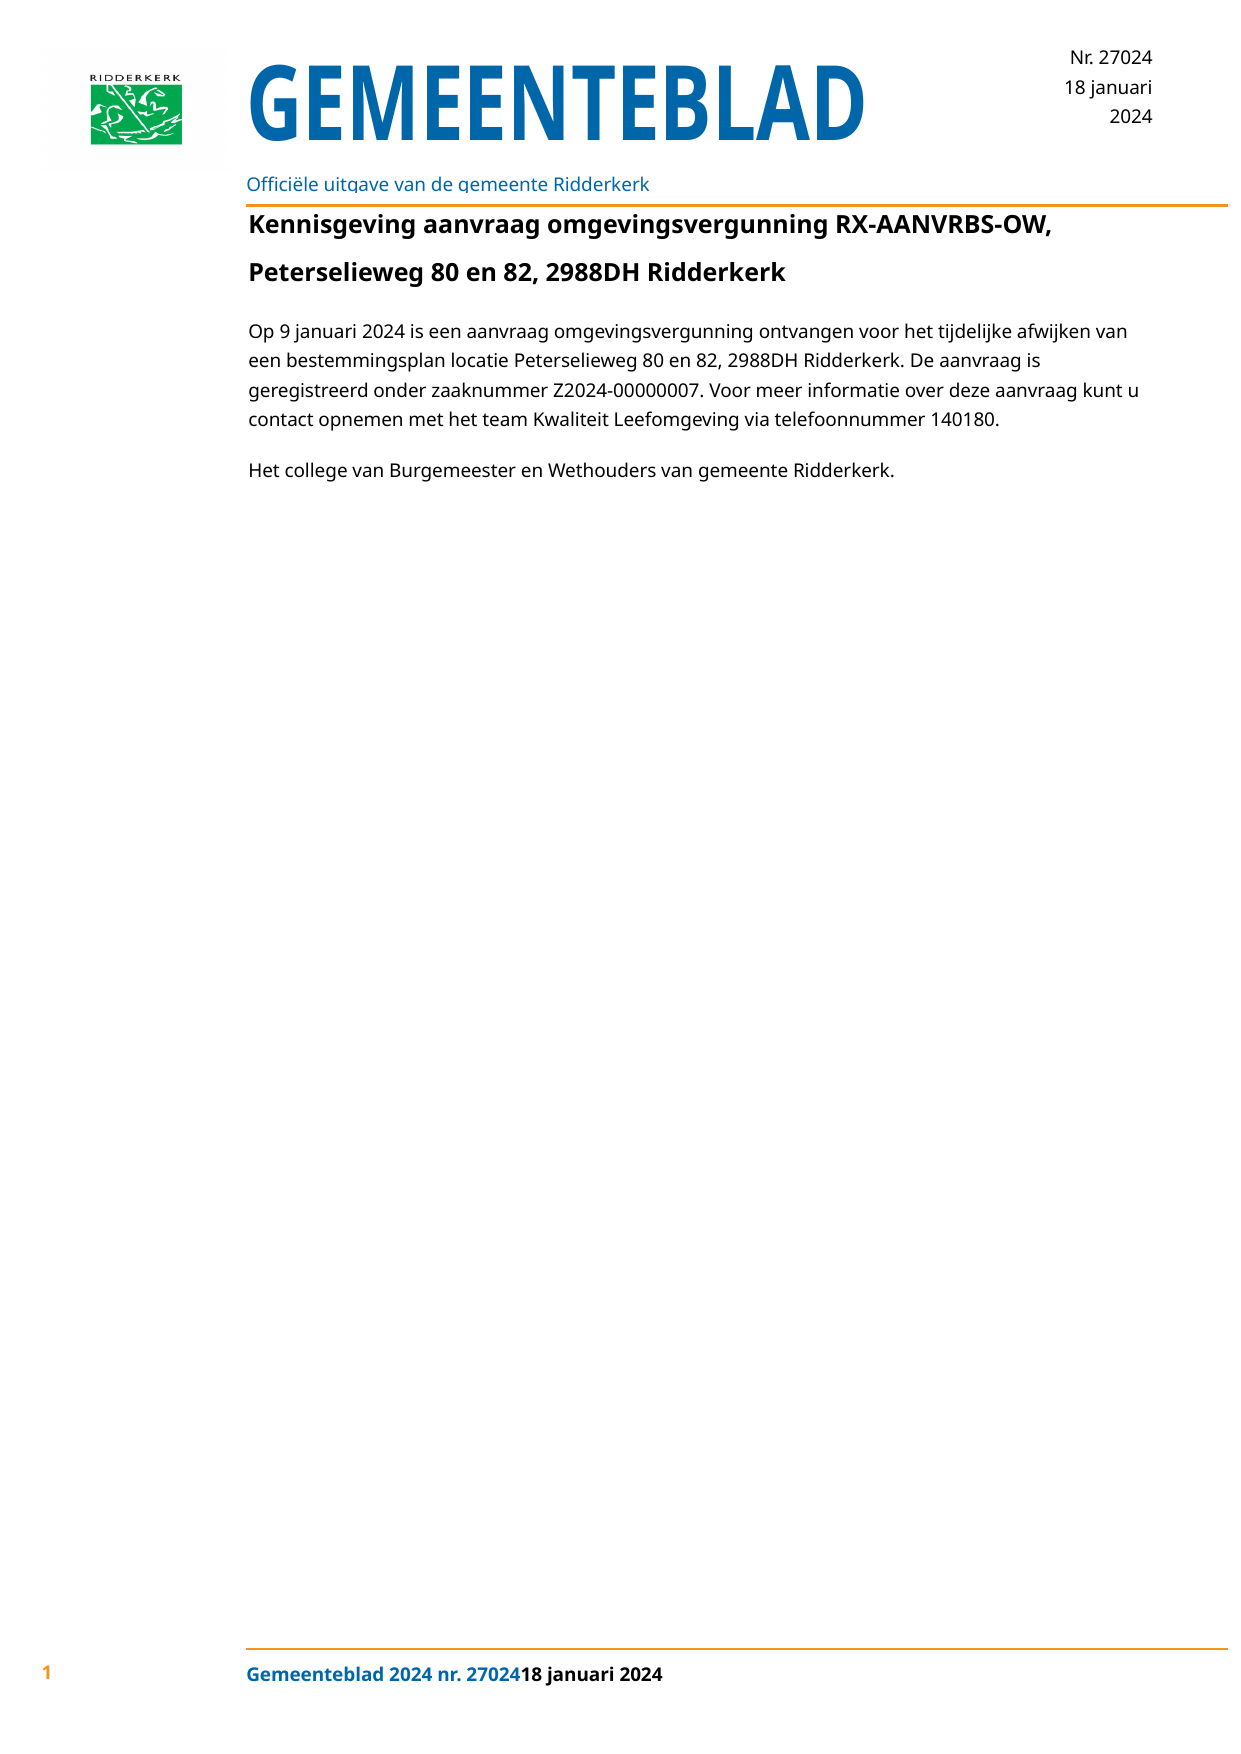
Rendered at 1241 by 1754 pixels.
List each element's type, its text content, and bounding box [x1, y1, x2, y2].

text Het college van Burgemeester en Wethouders van gemeente Ridderkerk. [248, 457, 1152, 483]
text Op 9 januari 2024 is een aanvraag omgevingsvergunning ontvangen voor het tijdelijke afwijken van een bestemmingsplan locatie Peterselieweg 80 en 82, 2988DH Ridderkerk. De aanvraag is geregistreerd onder zaaknummer Z2024-00000007. Voor meer informatie over deze aanvraag kunt u contact opnemen met het team Kwaliteit Leefomgeving via telefoonnummer 140180. [248, 318, 1152, 432]
text Kennisgeving aanvraag omgevingsvergunning RX-AANVRBS-OW, Peterselieweg 80 en 82, 2988DH Ridderkerk [248, 207, 1152, 288]
picture [41, 47, 231, 172]
